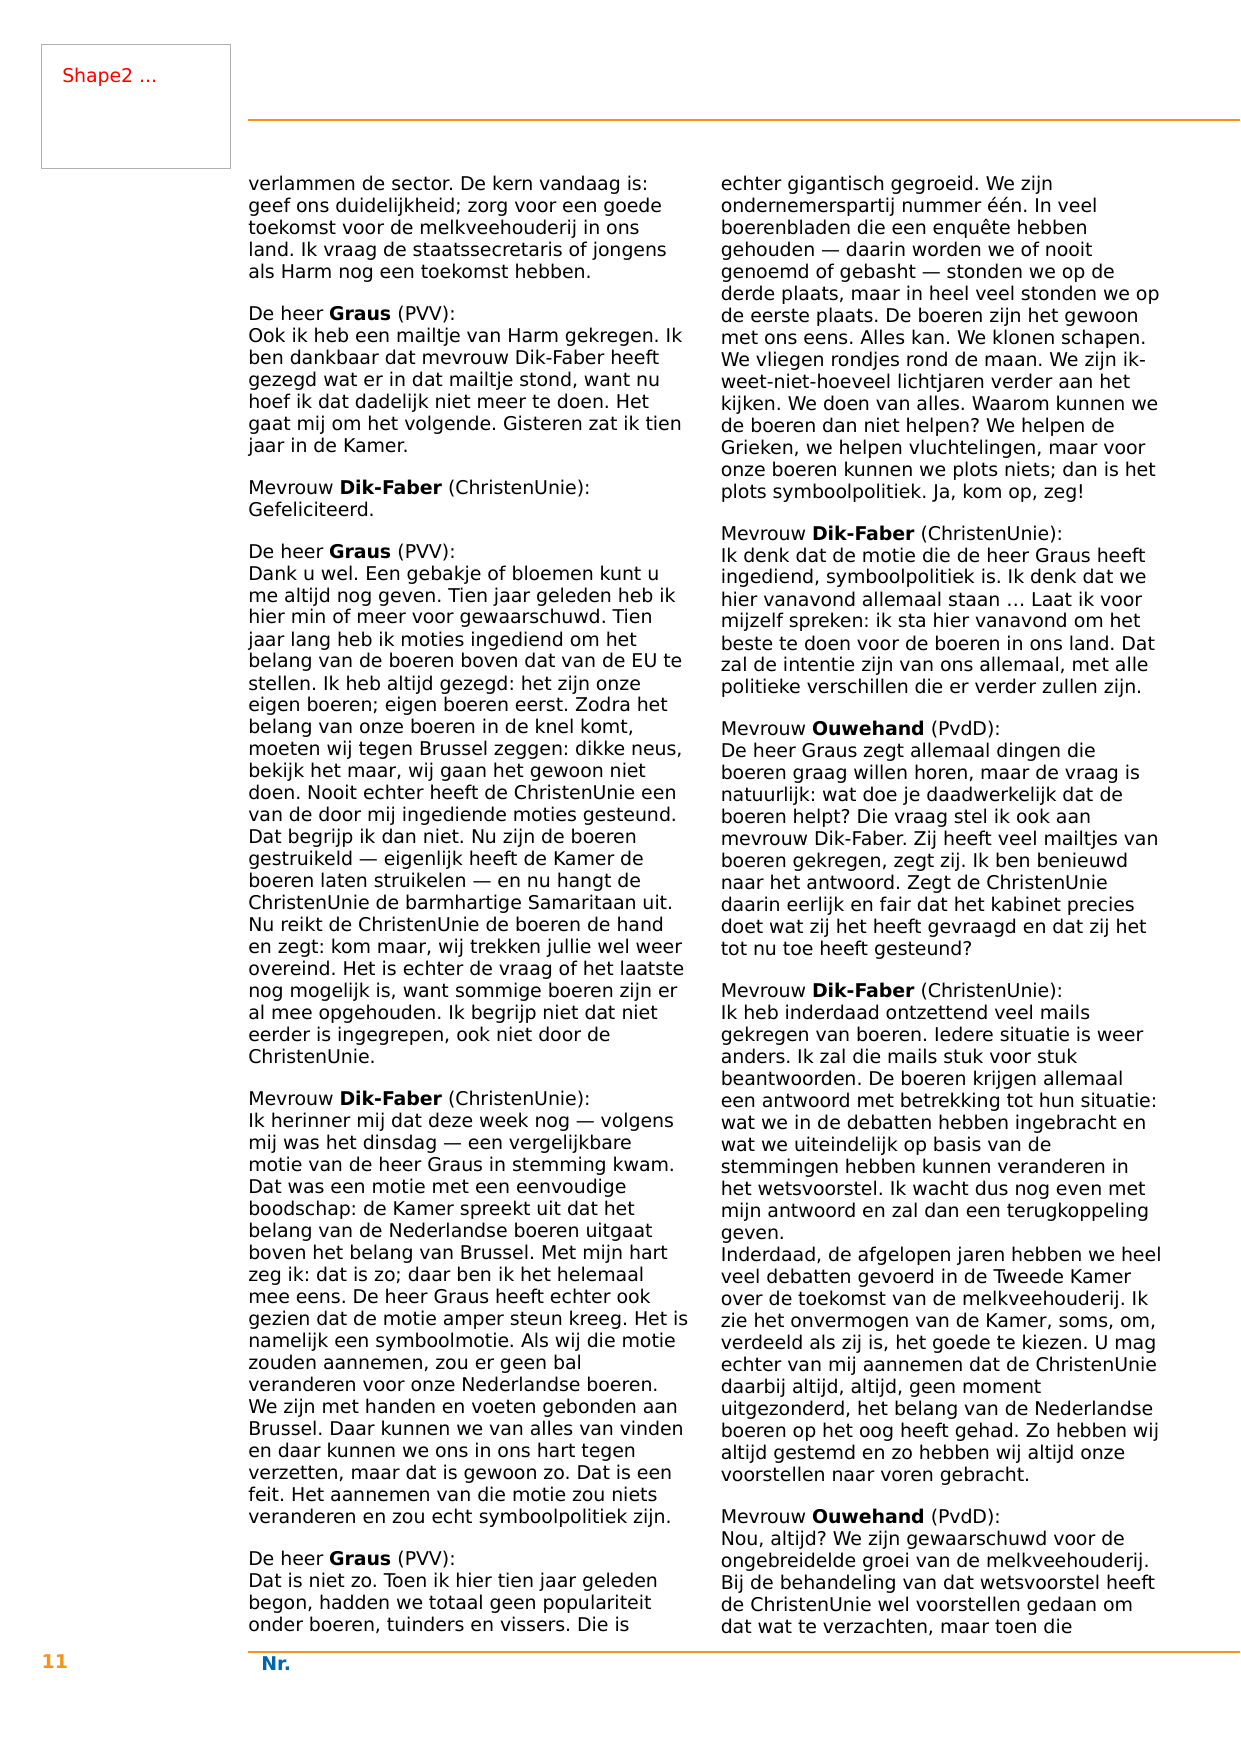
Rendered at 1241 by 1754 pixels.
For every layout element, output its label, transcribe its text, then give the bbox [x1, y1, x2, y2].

text Mevrouw Ouwehand (PvdD): [721, 1506, 1163, 1528]
text Mevrouw Dik-Faber (ChristenUnie): [248, 1088, 691, 1110]
text echter gigantisch gegroeid. We zijn ondernemerspartij nummer één. In veel boerenbladen die een enquête hebben gehouden — daarin worden we of nooit genoemd of gebasht — stonden we op de derde plaats, maar in heel veel stonden we op de eerste plaats. De boeren zijn het gewoon met ons eens. Alles kan. We klonen schapen. We vliegen rondjes rond de maan. We zijn ik-weet-niet-hoeveel lichtjaren verder aan het kijken. We doen van alles. Waarom kunnen we de boeren dan niet helpen? We helpen de Grieken, we helpen vluchtelingen, maar voor onze boeren kunnen we plots niets; dan is het plots symboolpolitiek. Ja, kom op, zeg! [721, 173, 1163, 502]
text Mevrouw Dik-Faber (ChristenUnie): [248, 477, 691, 498]
text De heer Graus (PVV): [248, 1548, 691, 1569]
text Nou, altijd? We zijn gewaarschuwd voor de ongebreidelde groei van de melkveehouderij. Bij de behandeling van dat wetsvoorstel heeft de ChristenUnie wel voorstellen gedaan om dat wat te verzachten, maar toen die [721, 1528, 1163, 1637]
text Ik denk dat de motie die de heer Graus heeft ingediend, symboolpolitiek is. Ik denk dat we hier vanavond allemaal staan … Laat ik voor mijzelf spreken: ik sta hier vanavond om het beste te doen voor de boeren in ons land. Dat zal de intentie zijn van ons allemaal, met alle politieke verschillen die er verder zullen zijn. [721, 544, 1163, 698]
text Ook ik heb een mailtje van Harm gekregen. Ik ben dankbaar dat mevrouw Dik-Faber heeft gezegd wat er in dat mailtje stond, want nu hoef ik dat dadelijk niet meer te doen. Het gaat mij om het volgende. Gisteren zat ik tien jaar in de Kamer. [248, 325, 691, 457]
text De heer Graus (PVV): [248, 303, 691, 325]
text De heer Graus (PVV): [248, 541, 691, 562]
text De heer Graus zegt allemaal dingen die boeren graag willen horen, maar de vraag is natuurlijk: wat doe je daadwerkelijk dat de boeren helpt? Die vraag stel ik ook aan mevrouw Dik-Faber. Zij heeft veel mailtjes van boeren gekregen, zegt zij. Ik ben benieuwd naar het antwoord. Zegt de ChristenUnie daarin eerlijk en fair dat het kabinet precies doet wat zij het heeft gevraagd en dat zij het tot nu toe heeft gesteund? [721, 740, 1163, 960]
text Inderdaad, de afgelopen jaren hebben we heel veel debatten gevoerd in de Tweede Kamer over de toekomst van de melkveehouderij. Ik zie het onvermogen van de Kamer, soms, om, verdeeld als zij is, het goede te kiezen. U mag echter van mij aannemen dat de ChristenUnie daarbij altijd, altijd, geen moment uitgezonderd, het belang van de Nederlandse boeren op het oog heeft gehad. Zo hebben wij altijd gestemd en zo hebben wij altijd onze voorstellen naar voren gebracht. [721, 1244, 1163, 1486]
text Ik heb inderdaad ontzettend veel mails gekregen van boeren. Iedere situatie is weer anders. Ik zal die mails stuk voor stuk beantwoorden. De boeren krijgen allemaal een antwoord met betrekking tot hun situatie: wat we in de debatten hebben ingebracht en wat we uiteindelijk op basis van de stemmingen hebben kunnen veranderen in het wetsvoorstel. Ik wacht dus nog even met mijn antwoord en zal dan een terugkoppeling geven. [721, 1002, 1163, 1244]
text Dank u wel. Een gebakje of bloemen kunt u me altijd nog geven. Tien jaar geleden heb ik hier min of meer voor gewaarschuwd. Tien jaar lang heb ik moties ingediend om het belang van de boeren boven dat van de EU te stellen. Ik heb altijd gezegd: het zijn onze eigen boeren; eigen boeren eerst. Zodra het belang van onze boeren in de knel komt, moeten wij tegen Brussel zeggen: dikke neus, bekijk het maar, wij gaan het gewoon niet doen. Nooit echter heeft de ChristenUnie een van de door mij ingediende moties gesteund. Dat begrijp ik dan niet. Nu zijn de boeren gestruikeld — eigenlijk heeft de Kamer de boeren laten struikelen — en nu hangt de ChristenUnie de barmhartige Samaritaan uit. Nu reikt de ChristenUnie de boeren de hand en zegt: kom maar, wij trekken jullie wel weer overeind. Het is echter de vraag of het laatste nog mogelijk is, want sommige boeren zijn er al mee opgehouden. Ik begrijp niet dat niet eerder is ingegrepen, ook niet door de ChristenUnie. [248, 562, 691, 1068]
text Mevrouw Ouwehand (PvdD): [721, 718, 1163, 740]
text verlammen de sector. De kern vandaag is: geef ons duidelijkheid; zorg voor een goede toekomst voor de melkveehouderij in ons land. Ik vraag de staatssecretaris of jongens als Harm nog een toekomst hebben. [248, 173, 691, 283]
text Mevrouw Dik-Faber (ChristenUnie): [721, 522, 1163, 544]
text Ik herinner mij dat deze week nog — volgens mij was het dinsdag — een vergelijkbare motie van de heer Graus in stemming kwam. Dat was een motie met een eenvoudige boodschap: de Kamer spreekt uit dat het belang van de Nederlandse boeren uitgaat boven het belang van Brussel. Met mijn hart zeg ik: dat is zo; daar ben ik het helemaal mee eens. De heer Graus heeft echter ook gezien dat de motie amper steun kreeg. Het is namelijk een symboolmotie. Als wij die motie zouden aannemen, zou er geen bal veranderen voor onze Nederlandse boeren. We zijn met handen en voeten gebonden aan Brussel. Daar kunnen we van alles van vinden en daar kunnen we ons in ons hart tegen verzetten, maar dat is gewoon zo. Dat is een feit. Het aannemen van die motie zou niets veranderen en zou echt symboolpolitiek zijn. [248, 1110, 691, 1528]
text Mevrouw Dik-Faber (ChristenUnie): [721, 980, 1163, 1002]
text Dat is niet zo. Toen ik hier tien jaar geleden begon, hadden we totaal geen populariteit onder boeren, tuinders en vissers. Die is [248, 1569, 691, 1636]
text Gefeliciteerd. [248, 498, 691, 521]
